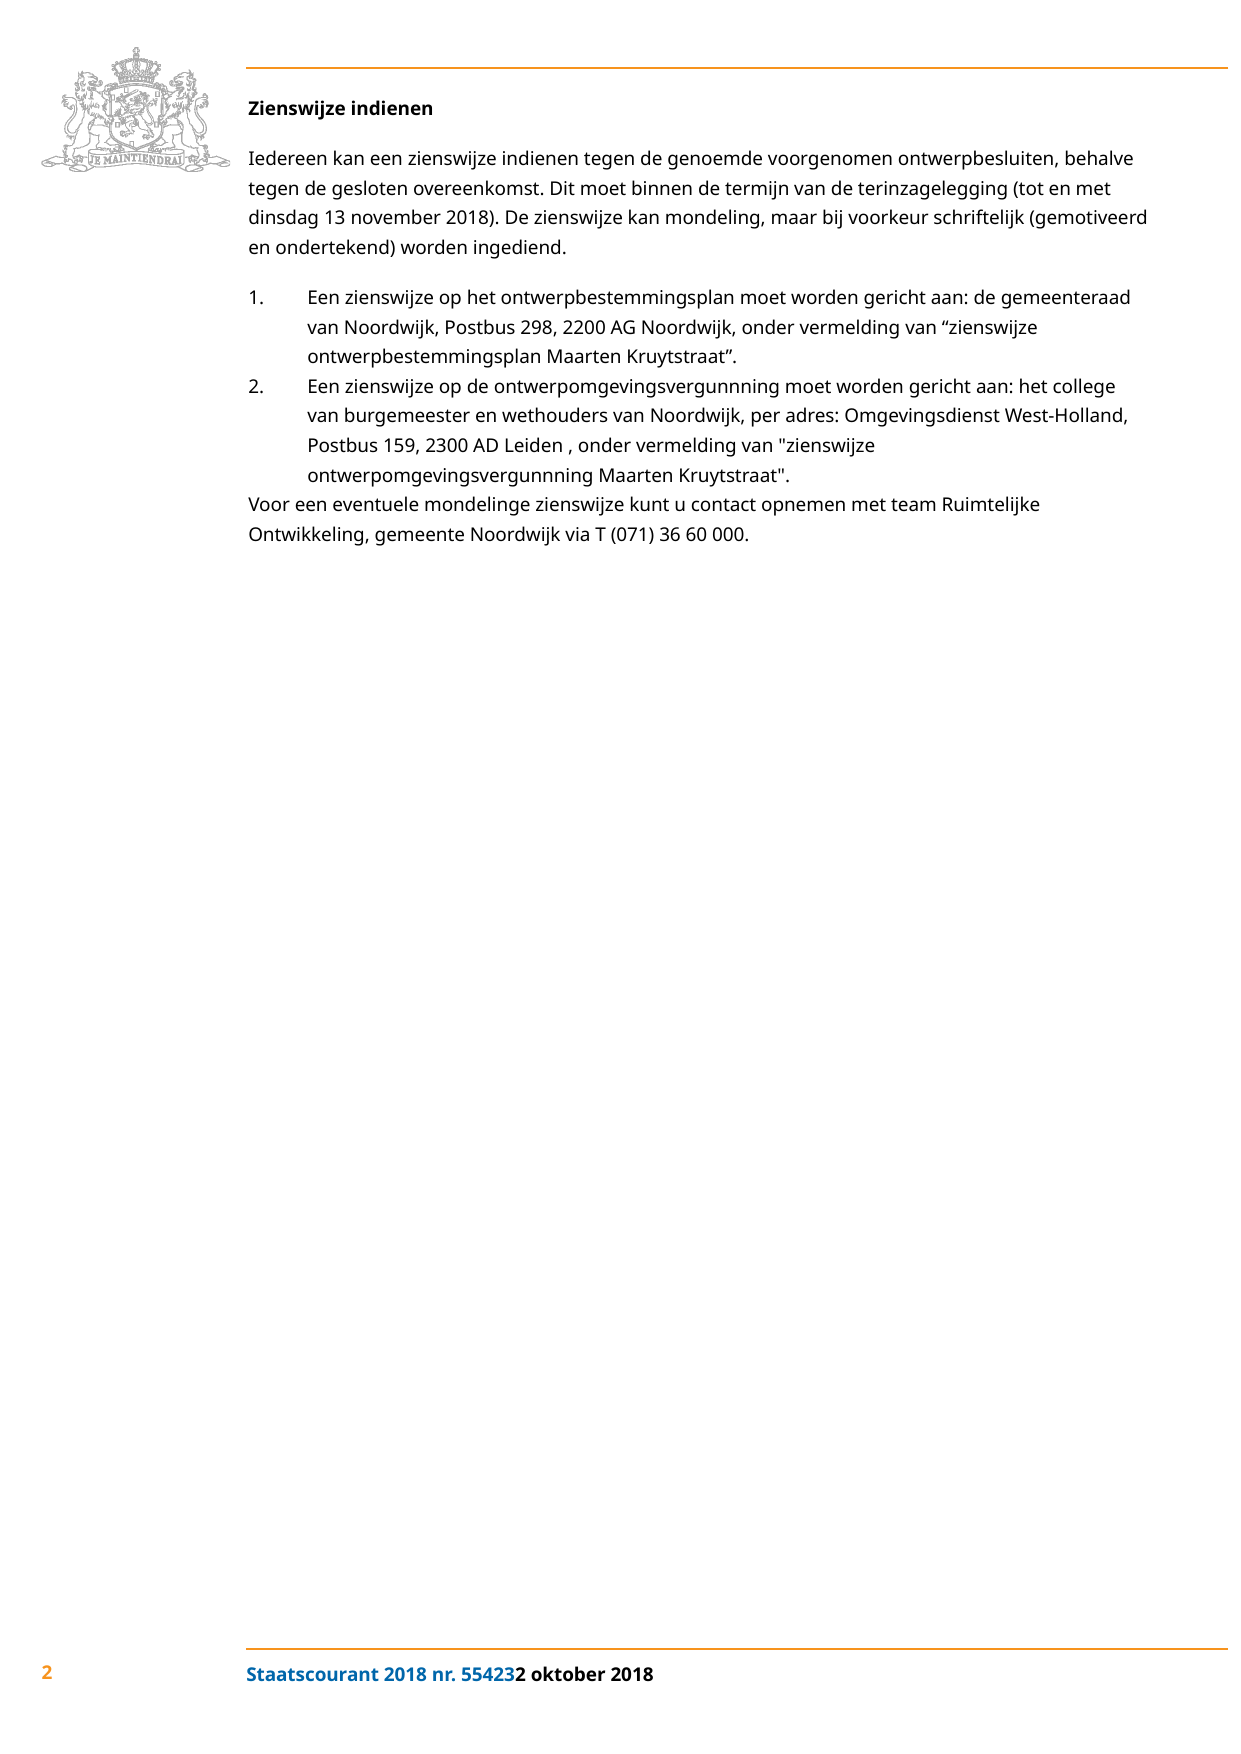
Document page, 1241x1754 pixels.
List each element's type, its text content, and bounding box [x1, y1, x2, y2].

list Een zienswijze op het ontwerpbestemmingsplan moet worden gericht aan: de gemeenteraad van Noordwijk, Postbus 298, 2200 AG Noordwijk, onder vermelding van “zienswijze ontwerpbestemmingsplan Maarten Kruytstraat”. [248, 284, 1152, 369]
text Iedereen kan een zienswijze indienen tegen de genoemde voorgenomen ontwerpbesluiten, behalve tegen de gesloten overeenkomst. Dit moet binnen de termijn van de terinzagelegging (tot en met dinsdag 13 november 2018). De zienswijze kan mondeling, maar bij voorkeur schriftelijk (gemotiveerd en ondertekend) worden ingediend. [248, 145, 1152, 260]
picture [41, 47, 231, 172]
text Zienswijze indienen [248, 95, 1152, 121]
text Voor een eventuele mondelinge zienswijze kunt u contact opnemen met team Ruimtelijke Ontwikkeling, gemeente Noordwijk via T (071) 36 60 000. [248, 491, 1152, 547]
list Een zienswijze op de ontwerpomgevingsvergunnning moet worden gericht aan: het college van burgemeester en wethouders van Noordwijk, per adres: Omgevingsdienst West-Holland, Postbus 159, 2300 AD Leiden , onder vermelding van "zienswijze ontwerpomgevingsvergunnning Maarten Kruytstraat". [248, 373, 1152, 488]
